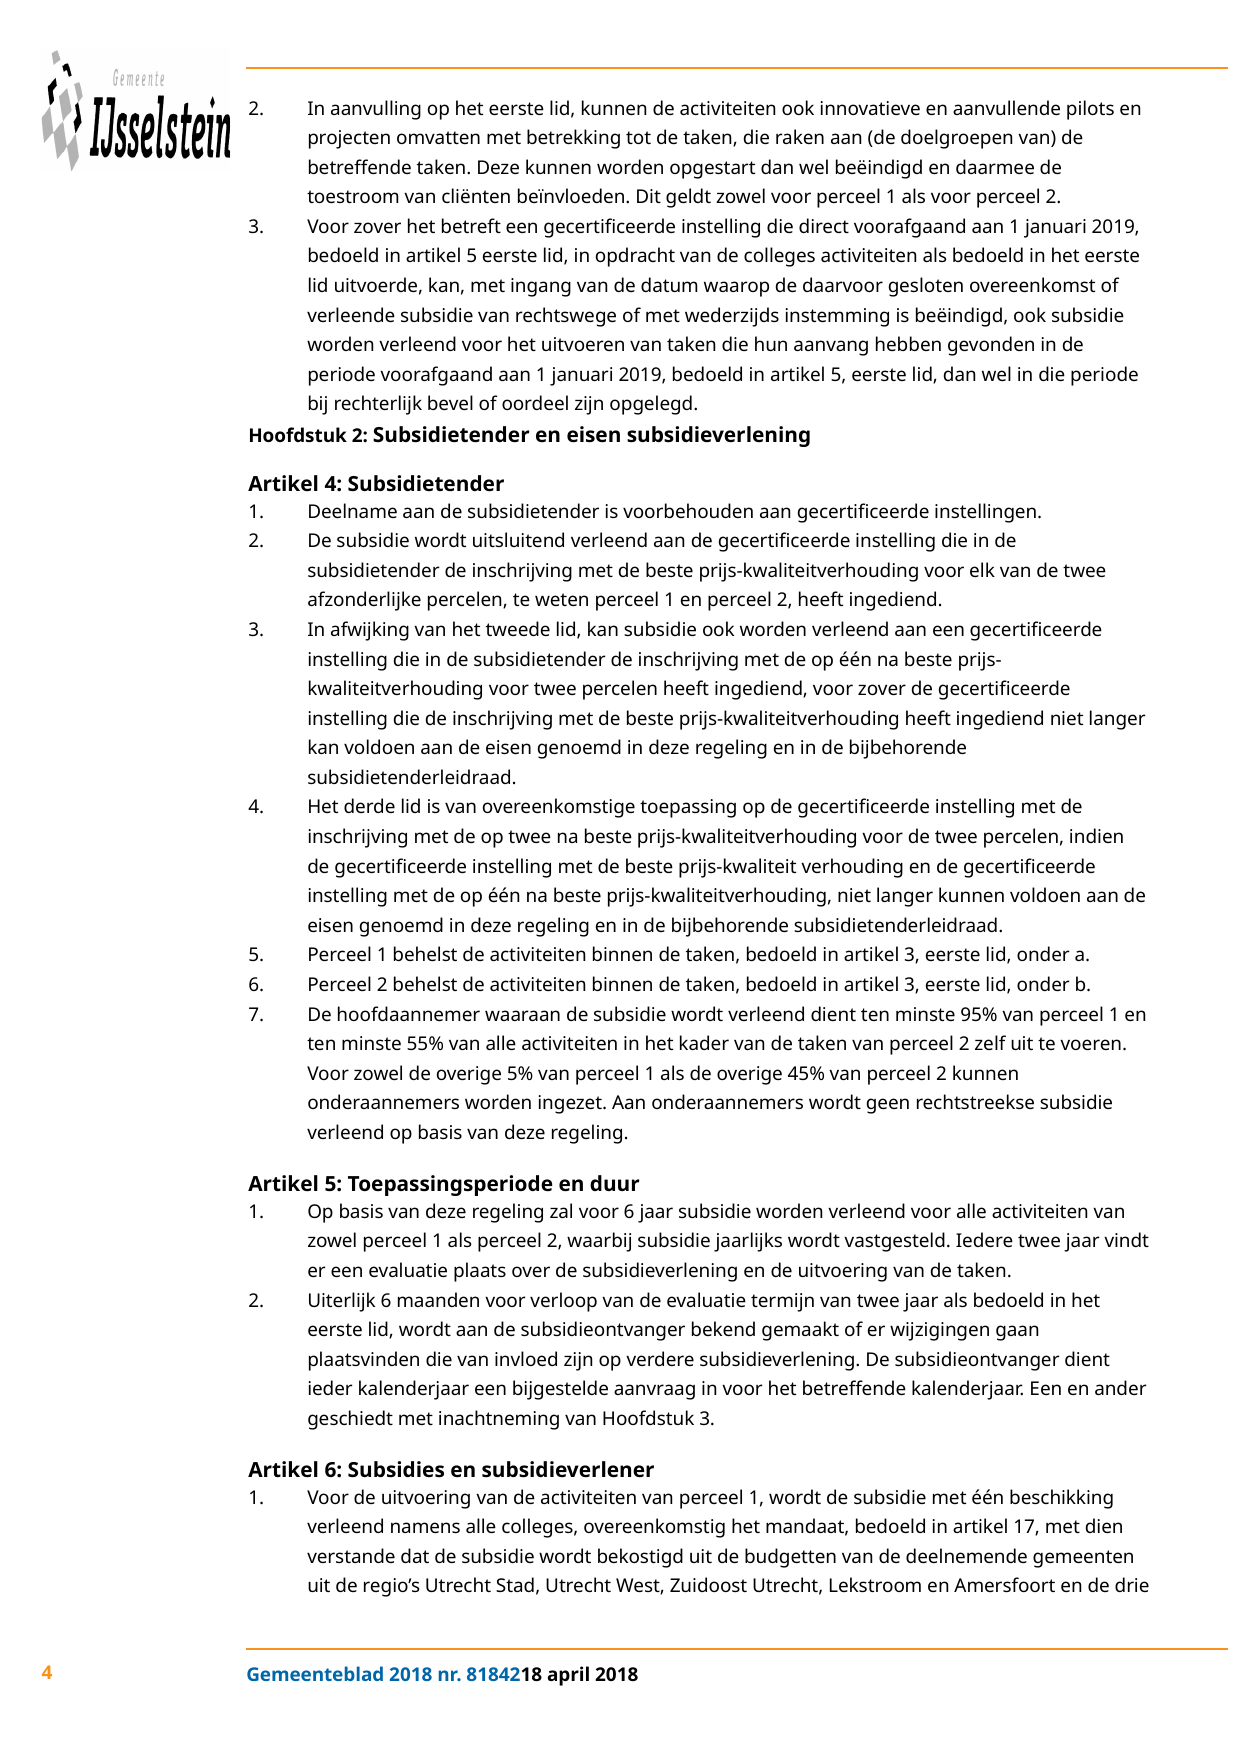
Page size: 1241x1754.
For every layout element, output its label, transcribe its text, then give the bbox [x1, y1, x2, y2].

list Perceel 2 behelst de activiteiten binnen de taken, bedoeld in artikel 3, eerste lid, onder b. [248, 971, 1152, 997]
list Voor de uitvoering van de activiteiten van perceel 1, wordt de subsidie met één beschikking verleend namens alle colleges, overeenkomstig het mandaat, bedoeld in artikel 17, met dien verstande dat de subsidie wordt bekostigd uit de budgetten van de deelnemende gemeenten uit de regio’s Utrecht Stad, Utrecht West, Zuidoost Utrecht, Lekstroom en Amersfoort en de drie [248, 1484, 1152, 1598]
picture [41, 47, 231, 172]
list De hoofdaannemer waaraan de subsidie wordt verleend dient ten minste 95% van perceel 1 en ten minste 55% van alle activiteiten in het kader van de taken van perceel 2 zelf uit te voeren. Voor zowel de overige 5% van perceel 1 als de overige 45% van perceel 2 kunnen onderaannemers worden ingezet. Aan onderaannemers wordt geen rechtstreekse subsidie verleend op basis van deze regeling. [248, 1001, 1152, 1145]
list Voor zover het betreft een gecertificeerde instelling die direct voorafgaand aan 1 januari 2019, bedoeld in artikel 5 eerste lid, in opdracht van de colleges activiteiten als bedoeld in het eerste lid uitvoerde, kan, met ingang van de datum waarop de daarvoor gesloten overeenkomst of verleende subsidie van rechtswege of met wederzijds instemming is beëindigd, ook subsidie worden verleend voor het uitvoeren van taken die hun aanvang hebben gevonden in de periode voorafgaand aan 1 januari 2019, bedoeld in artikel 5, eerste lid, dan wel in die periode bij rechterlijk bevel of oordeel zijn opgelegd. [248, 213, 1152, 416]
list In afwijking van het tweede lid, kan subsidie ook worden verleend aan een gecertificeerde instelling die in de subsidietender de inschrijving met de op één na beste prijs-kwaliteitverhouding voor twee percelen heeft ingediend, voor zover de gecertificeerde instelling die de inschrijving met de beste prijs-kwaliteitverhouding heeft ingediend niet langer kan voldoen aan de eisen genoemd in deze regeling en in de bijbehorende subsidietenderleidraad. [248, 616, 1152, 790]
list In aanvulling op het eerste lid, kunnen de activiteiten ook innovatieve en aanvullende pilots en projecten omvatten met betrekking tot de taken, die raken aan (de doelgroepen van) de betreffende taken. Deze kunnen worden opgestart dan wel beëindigd en daarmee de toestroom van cliënten beïnvloeden. Dit geldt zowel voor perceel 1 als voor perceel 2. [248, 95, 1152, 209]
list Op basis van deze regeling zal voor 6 jaar subsidie worden verleend voor alle activiteiten van zowel perceel 1 als perceel 2, waarbij subsidie jaarlijks wordt vastgesteld. Iedere twee jaar vindt er een evaluatie plaats over de subsidieverlening en de uitvoering van de taken. [248, 1198, 1152, 1283]
text Artikel 5: Toepassingsperiode en duur [248, 1169, 1152, 1198]
list Deelname aan de subsidietender is voorbehouden aan gecertificeerde instellingen. [248, 498, 1152, 524]
text Artikel 4: Subsidietender [248, 469, 1152, 498]
text Artikel 6: Subsidies en subsidieverlener [248, 1456, 1152, 1484]
list Het derde lid is van overeenkomstige toepassing op de gecertificeerde instelling met de inschrijving met de op twee na beste prijs-kwaliteitverhouding voor de twee percelen, indien de gecertificeerde instelling met de beste prijs-kwaliteit verhouding en de gecertificeerde instelling met de op één na beste prijs-kwaliteitverhouding, niet langer kunnen voldoen aan de eisen genoemd in deze regeling en in de bijbehorende subsidietenderleidraad. [248, 794, 1152, 938]
text Hoofdstuk 2: Subsidietender en eisen subsidieverlening [248, 420, 1152, 449]
list Perceel 1 behelst de activiteiten binnen de taken, bedoeld in artikel 3, eerste lid, onder a. [248, 942, 1152, 967]
list De subsidie wordt uitsluitend verleend aan de gecertificeerde instelling die in de subsidietender de inschrijving met de beste prijs-kwaliteitverhouding voor elk van de twee afzonderlijke percelen, te weten perceel 1 en perceel 2, heeft ingediend. [248, 527, 1152, 612]
list Uiterlijk 6 maanden voor verloop van de evaluatie termijn van twee jaar als bedoeld in het eerste lid, wordt aan de subsidieontvanger bekend gemaakt of er wijzigingen gaan plaatsvinden die van invloed zijn op verdere subsidieverlening. De subsidieontvanger dient ieder kalenderjaar een bijgestelde aanvraag in voor het betreffende kalenderjaar. Een en ander geschiedt met inachtneming van Hoofdstuk 3. [248, 1287, 1152, 1431]
